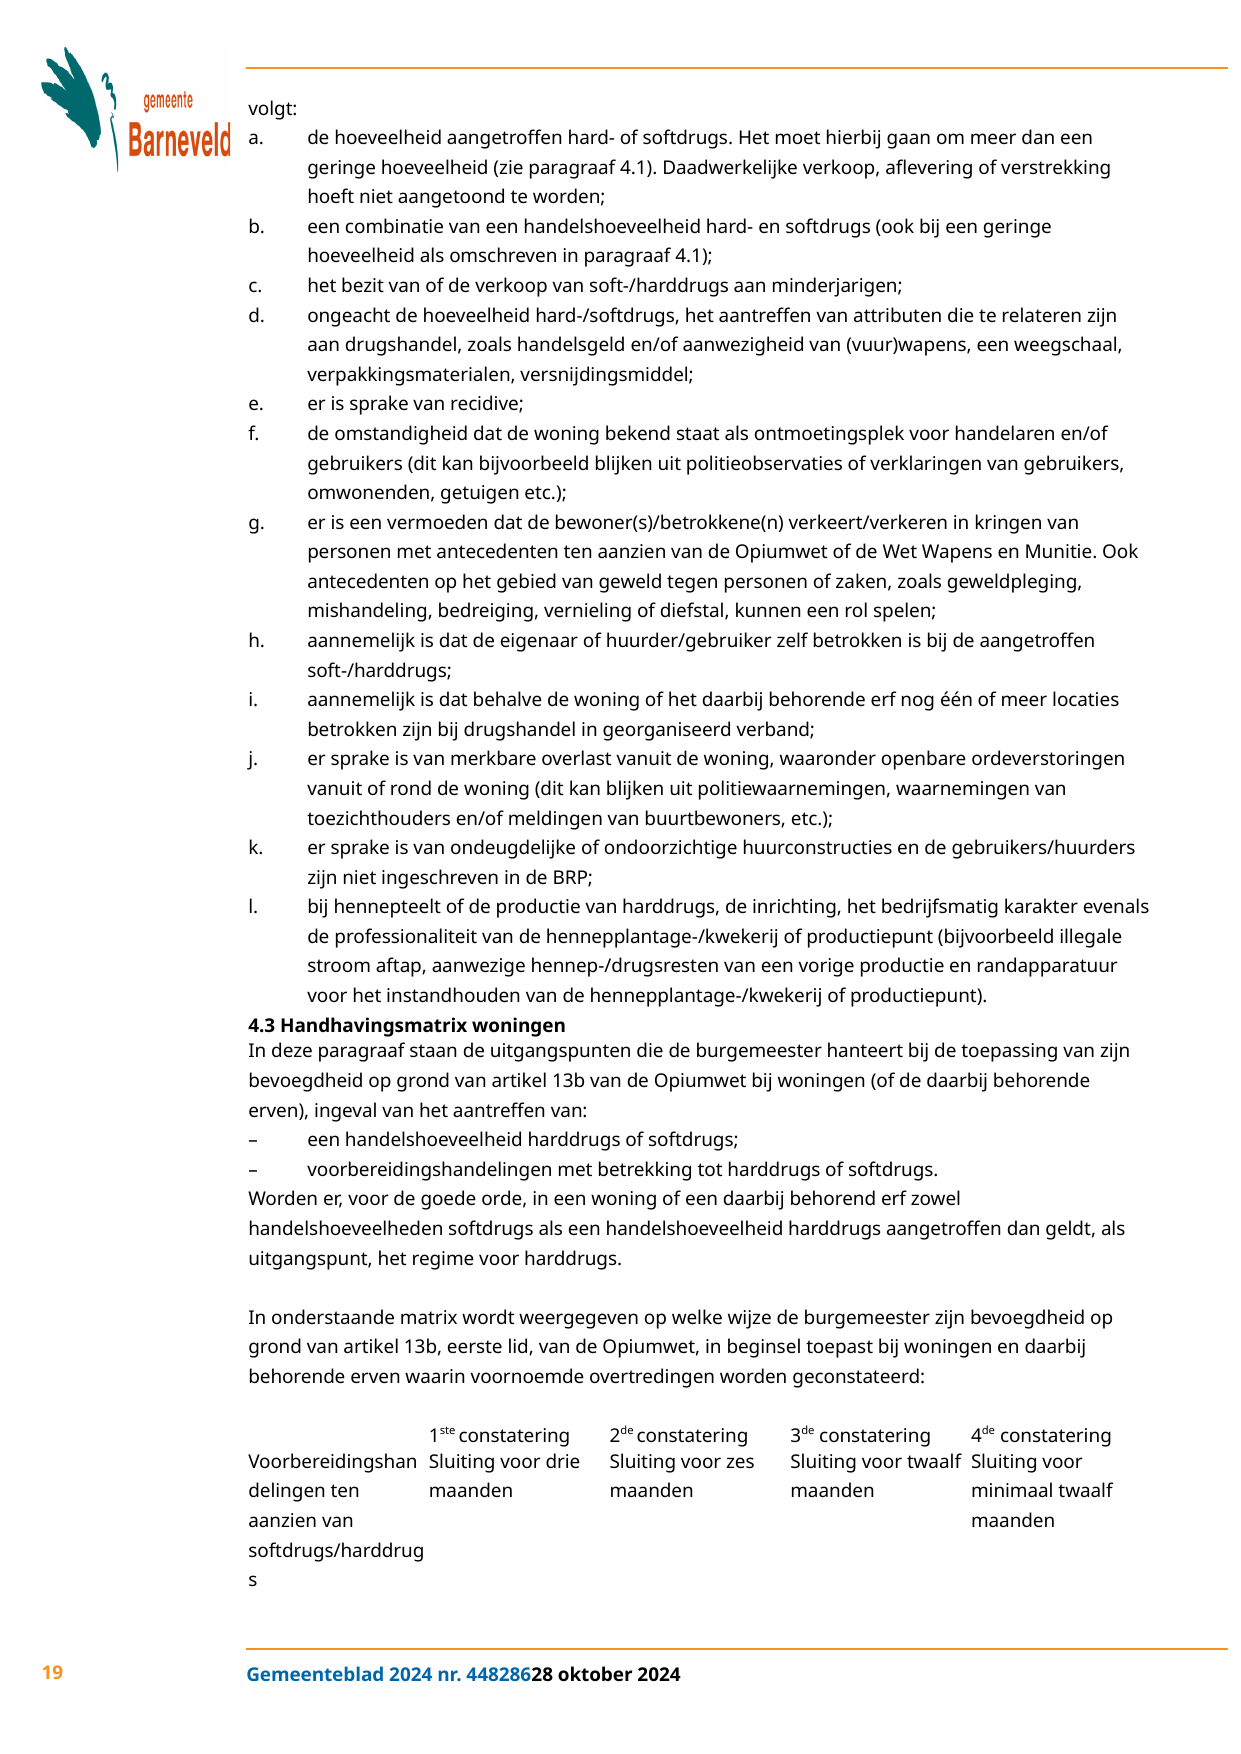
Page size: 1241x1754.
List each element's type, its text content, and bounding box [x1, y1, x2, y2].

table_cell Sluiting voor minimaal twaalf maanden [971, 1448, 1152, 1592]
list ongeacht de hoeveelheid hard-/softdrugs, het aantreffen van attributen die te relateren zijn aan drugshandel, zoals handelsgeld en/of aanwezigheid van (vuur)wapens, een weegschaal, verpakkingsmaterialen, versnijdingsmiddel; [248, 302, 1152, 387]
picture [41, 47, 231, 172]
text 4.3 Handhavingsmatrix woningen [248, 1012, 1152, 1038]
table_header 4de constatering [971, 1422, 1152, 1448]
table_header 2de constatering [609, 1422, 790, 1448]
list een handelshoeveelheid harddrugs of softdrugs; [248, 1126, 1152, 1152]
list de omstandigheid dat de woning bekend staat als ontmoetingsplek voor handelaren en/of gebruikers (dit kan bijvoorbeeld blijken uit politieobservaties of verklaringen van gebruikers, omwonenden, getuigen etc.); [248, 420, 1152, 505]
table_header 3de constatering [790, 1422, 971, 1448]
table_cell Sluiting voor twaalf maanden [790, 1448, 971, 1592]
list een combinatie van een handelshoeveelheid hard- en softdrugs (ook bij een geringe hoeveelheid als omschreven in paragraaf 4.1); [248, 213, 1152, 268]
list aannemelijk is dat de eigenaar of huurder/gebruiker zelf betrokken is bij de aangetroffen soft-/harddrugs; [248, 627, 1152, 683]
list de hoeveelheid aangetroffen hard- of softdrugs. Het moet hierbij gaan om meer dan een geringe hoeveelheid (zie paragraaf 4.1). Daadwerkelijke verkoop, aflevering of verstrekking hoeft niet aangetoond te worden; [248, 124, 1152, 209]
text In deze paragraaf staan de uitgangspunten die de burgemeester hanteert bij de toepassing van zijn bevoegdheid op grond van artikel 13b van de Opiumwet bij woningen (of de daarbij behorende erven), ingeval van het aantreffen van: [248, 1038, 1152, 1122]
table_cell Voorbereidingshandelingen ten aanzien van softdrugs/harddrugs [248, 1448, 429, 1592]
table_cell Sluiting voor zes maanden [609, 1448, 790, 1592]
text In onderstaande matrix wordt weergegeven op welke wijze de burgemeester zijn bevoegdheid op grond van artikel 13b, eerste lid, van de Opiumwet, in beginsel toepast bij woningen en daarbij behorende erven waarin voornoemde overtredingen worden geconstateerd: [248, 1304, 1152, 1389]
list er is sprake van recidive; [248, 391, 1152, 416]
list aannemelijk is dat behalve de woning of het daarbij behorende erf nog één of meer locaties betrokken zijn bij drugshandel in georganiseerd verband; [248, 686, 1152, 742]
list er sprake is van ondeugdelijke of ondoorzichtige huurconstructies en de gebruikers/huurders zijn niet ingeschreven in de BRP; [248, 834, 1152, 890]
list er sprake is van merkbare overlast vanuit de woning, waaronder openbare ordeverstoringen vanuit of rond de woning (dit kan blijken uit politiewaarnemingen, waarnemingen van toezichthouders en/of meldingen van buurtbewoners, etc.); [248, 746, 1152, 831]
text Worden er, voor de goede orde, in een woning of een daarbij behorend erf zowel handelshoeveelheden softdrugs als een handelshoeveelheid harddrugs aangetroffen dan geldt, als uitgangspunt, het regime voor harddrugs. [248, 1186, 1152, 1270]
list voorbereidingshandelingen met betrekking tot harddrugs of softdrugs. [248, 1156, 1152, 1182]
text volgt: [248, 95, 1152, 121]
table_cell Sluiting voor drie maanden [429, 1448, 609, 1592]
list er is een vermoeden dat de bewoner(s)/betrokkene(n) verkeert/verkeren in kringen van personen met antecedenten ten aanzien van de Opiumwet of de Wet Wapens en Munitie. Ook antecedenten op het gebied van geweld tegen personen of zaken, zoals geweldpleging, mishandeling, bedreiging, vernieling of diefstal, kunnen een rol spelen; [248, 509, 1152, 623]
list bij hennepteelt of de productie van harddrugs, de inrichting, het bedrijfsmatig karakter evenals de professionaliteit van de hennepplantage-/kwekerij of productiepunt (bijvoorbeeld illegale stroom aftap, aanwezige hennep-/drugsresten van een vorige productie en randapparatuur voor het instandhouden van de hennepplantage-/kwekerij of productiepunt). [248, 893, 1152, 1008]
table_header 1ste constatering [429, 1422, 609, 1448]
table_header [248, 1422, 429, 1448]
list het bezit van of de verkoop van soft-/harddrugs aan minderjarigen; [248, 272, 1152, 298]
